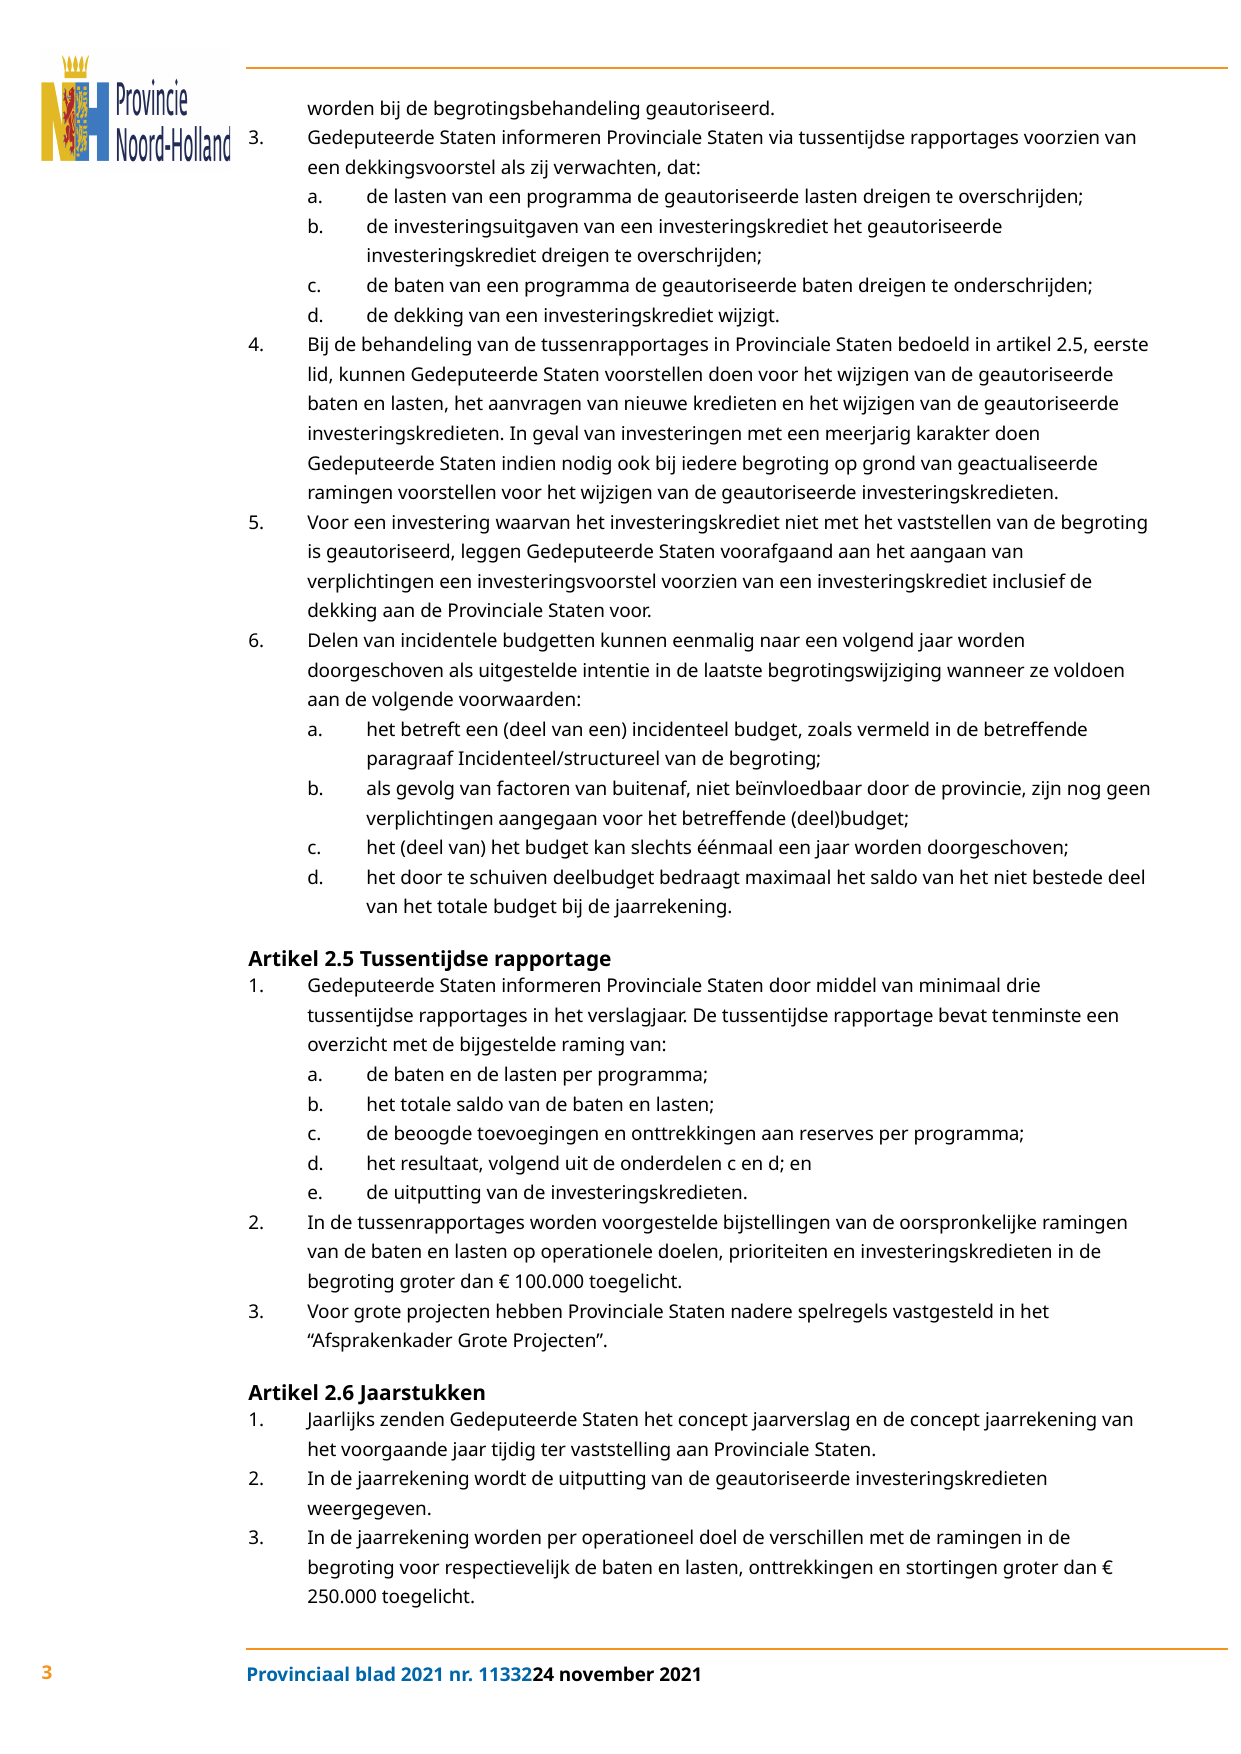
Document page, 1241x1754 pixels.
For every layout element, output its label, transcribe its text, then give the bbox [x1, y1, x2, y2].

list de investeringsuitgaven van een investeringskrediet het geautoriseerde investeringskrediet dreigen te overschrijden; [307, 213, 1152, 268]
list als gevolg van factoren van buitenaf, niet beïnvloedbaar door de provincie, zijn nog geen verplichtingen aangegaan voor het betreffende (deel)budget; [307, 775, 1152, 831]
list Gedeputeerde Staten informeren Provinciale Staten via tussentijdse rapportages voorzien van een dekkingsvoorstel als zij verwachten, dat: [248, 124, 1152, 180]
picture [41, 47, 231, 172]
list het totale saldo van de baten en lasten; [307, 1091, 1152, 1116]
list Bij de behandeling van de tussenrapportages in Provinciale Staten bedoeld in artikel 2.5, eerste lid, kunnen Gedeputeerde Staten voorstellen doen voor het wijzigen van de geautoriseerde baten en lasten, het aanvragen van nieuwe kredieten en het wijzigen van de geautoriseerde investeringskredieten. In geval van investeringen met een meerjarig karakter doen Gedeputeerde Staten indien nodig ook bij iedere begroting op grond van geactualiseerde ramingen voorstellen voor het wijzigen van de geautoriseerde investeringskredieten. [248, 331, 1152, 505]
list Voor een investering waarvan het investeringskrediet niet met het vaststellen van de begroting is geautoriseerd, leggen Gedeputeerde Staten voorafgaand aan het aangaan van verplichtingen een investeringsvoorstel voorzien van een investeringskrediet inclusief de dekking aan de Provinciale Staten voor. [248, 509, 1152, 623]
text Artikel 2.5 Tussentijdse rapportage [248, 944, 1152, 972]
list Voor grote projecten hebben Provinciale Staten nadere spelregels vastgesteld in het “Afsprakenkader Grote Projecten”. [248, 1298, 1152, 1353]
list de baten van een programma de geautoriseerde baten dreigen te onderschrijden; [307, 272, 1152, 298]
list Gedeputeerde Staten informeren Provinciale Staten door middel van minimaal drie tussentijdse rapportages in het verslagjaar. De tussentijdse rapportage bevat tenminste een overzicht met de bijgestelde raming van: [248, 972, 1152, 1057]
text Artikel 2.6 Jaarstukken [248, 1378, 1152, 1406]
list de dekking van een investeringskrediet wijzigt. [307, 302, 1152, 328]
list het betreft een (deel van een) incidenteel budget, zoals vermeld in de betreffende paragraaf Incidenteel/structureel van de begroting; [307, 716, 1152, 771]
list Delen van incidentele budgetten kunnen eenmalig naar een volgend jaar worden doorgeschoven als uitgestelde intentie in de laatste begrotingswijziging wanneer ze voldoen aan de volgende voorwaarden: [248, 627, 1152, 712]
list de uitputting van de investeringskredieten. [307, 1179, 1152, 1205]
list de baten en de lasten per programma; [307, 1061, 1152, 1087]
list het (deel van) het budget kan slechts éénmaal een jaar worden doorgeschoven; [307, 834, 1152, 860]
list het resultaat, volgend uit de onderdelen c en d; en [307, 1150, 1152, 1176]
list Jaarlijks zenden Gedeputeerde Staten het concept jaarverslag en de concept jaarrekening van het voorgaande jaar tijdig ter vaststelling aan Provinciale Staten. [248, 1406, 1152, 1462]
list In de jaarrekening wordt de uitputting van de geautoriseerde investeringskredieten weergegeven. [248, 1465, 1152, 1521]
list het door te schuiven deelbudget bedraagt maximaal het saldo van het niet bestede deel van het totale budget bij de jaarrekening. [307, 864, 1152, 919]
list In de tussenrapportages worden voorgestelde bijstellingen van de oorspronkelijke ramingen van de baten en lasten op operationele doelen, prioriteiten en investeringskredieten in de begroting groter dan € 100.000 toegelicht. [248, 1209, 1152, 1294]
list In de jaarrekening worden per operationeel doel de verschillen met de ramingen in de begroting voor respectievelijk de baten en lasten, onttrekkingen en stortingen groter dan € 250.000 toegelicht. [248, 1524, 1152, 1609]
list de beoogde toevoegingen en onttrekkingen aan reserves per programma; [307, 1120, 1152, 1146]
list worden bij de begrotingsbehandeling geautoriseerd. [248, 95, 1152, 121]
list de lasten van een programma de geautoriseerde lasten dreigen te overschrijden; [307, 183, 1152, 209]
